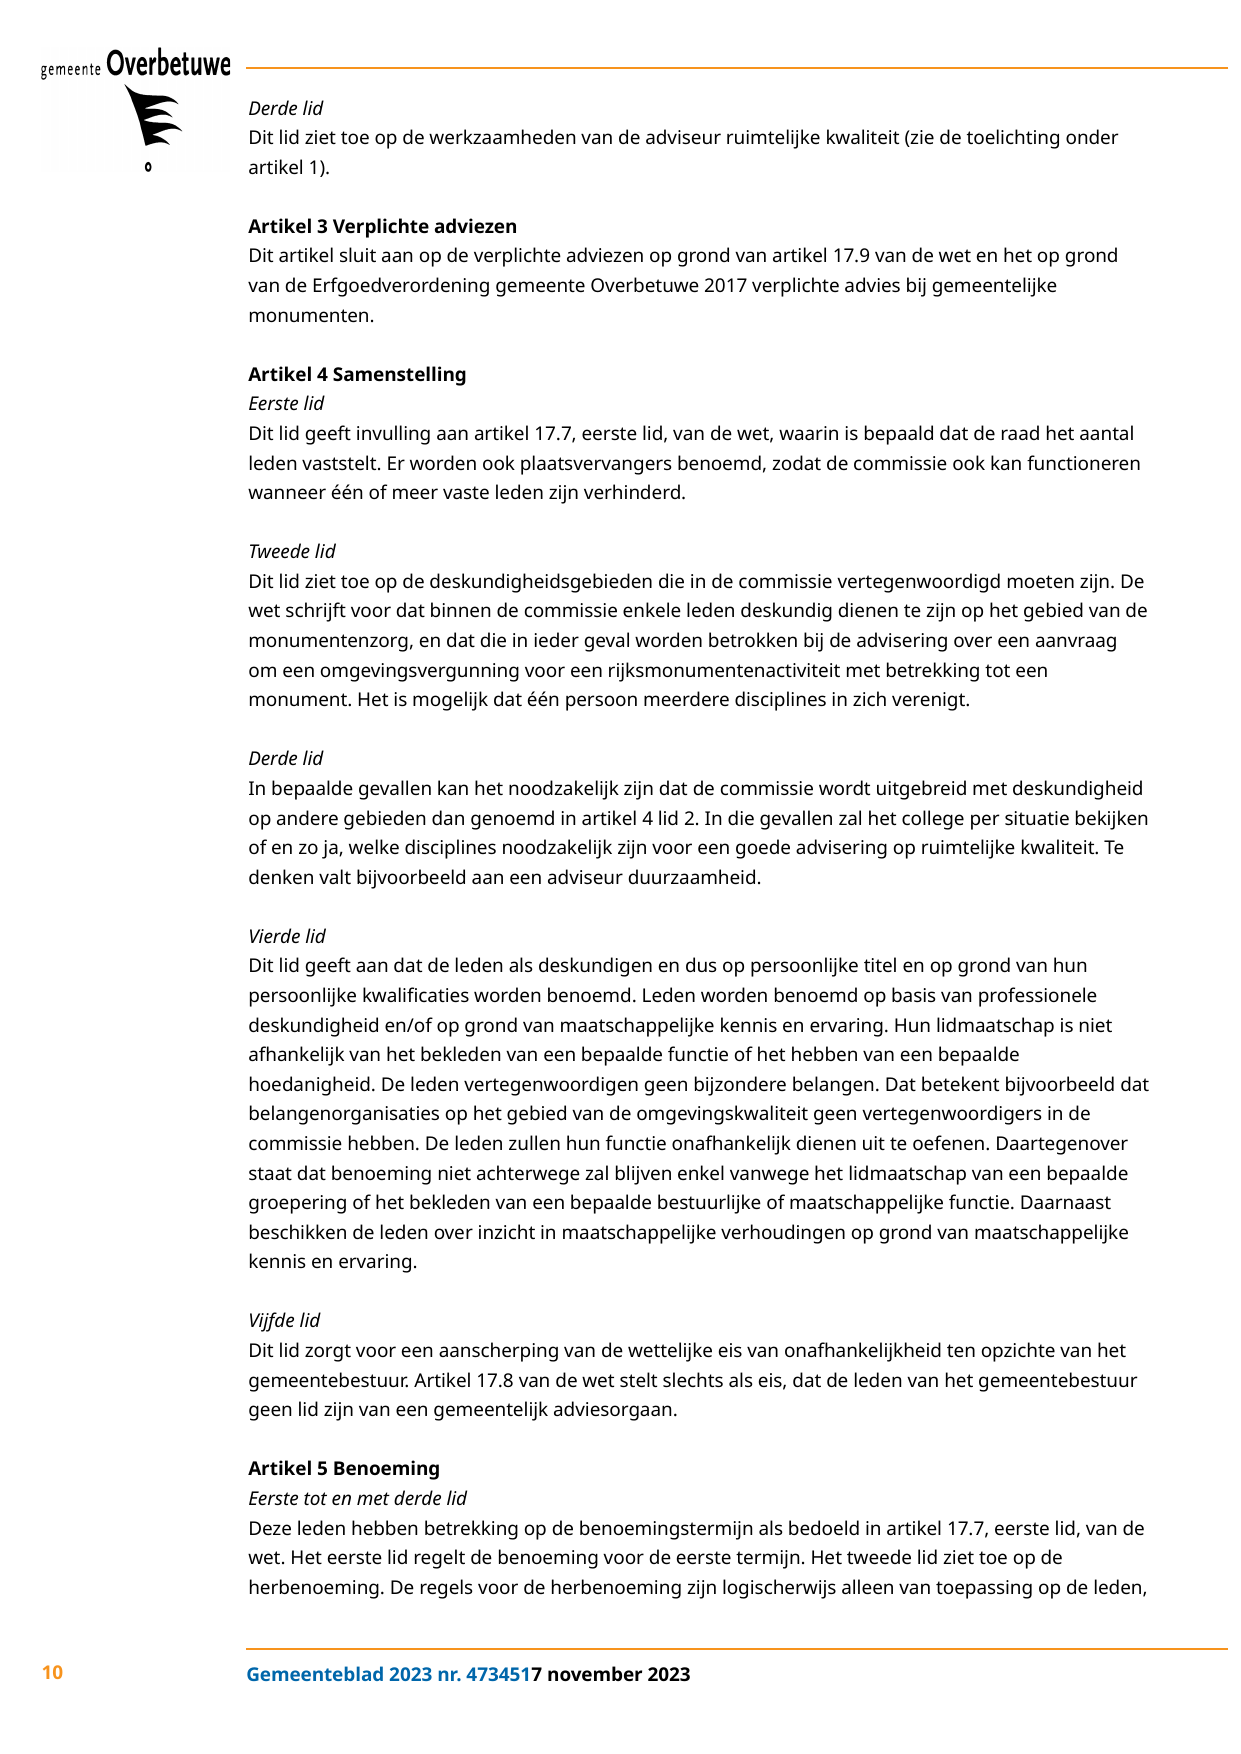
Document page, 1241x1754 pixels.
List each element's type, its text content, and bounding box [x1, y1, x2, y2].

text Eerste lid [248, 391, 1152, 416]
text Tweede lid [248, 538, 1152, 564]
text Eerste tot en met derde lid [248, 1485, 1152, 1511]
picture [41, 47, 231, 172]
text Artikel 3 Verplichte adviezen [248, 213, 1152, 239]
text Dit lid ziet toe op de werkzaamheden van de adviseur ruimtelijke kwaliteit (zie de toelichting onder artikel 1). [248, 124, 1152, 180]
text Dit lid zorgt voor een aanscherping van de wettelijke eis van onafhankelijkheid ten opzichte van het gemeentebestuur. Artikel 17.8 van de wet stelt slechts als eis, dat de leden van het gemeentebestuur geen lid zijn van een gemeentelijk adviesorgaan. [248, 1337, 1152, 1422]
text Vierde lid [248, 923, 1152, 949]
text Dit artikel sluit aan op de verplichte adviezen op grond van artikel 17.9 van de wet en het op grond van de Erfgoedverordening gemeente Overbetuwe 2017 verplichte advies bij gemeentelijke monumenten. [248, 243, 1152, 328]
text Dit lid geeft aan dat de leden als deskundigen en dus op persoonlijke titel en op grond van hun persoonlijke kwalificaties worden benoemd. Leden worden benoemd op basis van professionele deskundigheid en/of op grond van maatschappelijke kennis en ervaring. Hun lidmaatschap is niet afhankelijk van het bekleden van een bepaalde functie of het hebben van een bepaalde hoedanigheid. De leden vertegenwoordigen geen bijzondere belangen. Dat betekent bijvoorbeeld dat belangenorganisaties op het gebied van de omgevingskwaliteit geen vertegenwoordigers in de commissie hebben. De leden zullen hun functie onafhankelijk dienen uit te oefenen. Daartegenover staat dat benoeming niet achterwege zal blijven enkel vanwege het lidmaatschap van een bepaalde groepering of het bekleden van een bepaalde bestuurlijke of maatschappelijke functie. Daarnaast beschikken de leden over inzicht in maatschappelijke verhoudingen op grond van maatschappelijke kennis en ervaring. [248, 953, 1152, 1274]
text Artikel 5 Benoeming [248, 1456, 1152, 1481]
text Derde lid [248, 746, 1152, 771]
text Derde lid [248, 95, 1152, 121]
text Deze leden hebben betrekking op de benoemingstermijn als bedoeld in artikel 17.7, eerste lid, van de wet. Het eerste lid regelt de benoeming voor de eerste termijn. Het tweede lid ziet toe op de herbenoeming. De regels voor de herbenoeming zijn logischerwijs alleen van toepassing op de leden, [248, 1515, 1152, 1600]
text Dit lid geeft invulling aan artikel 17.7, eerste lid, van de wet, waarin is bepaald dat de raad het aantal leden vaststelt. Er worden ook plaatsvervangers benoemd, zodat de commissie ook kan functioneren wanneer één of meer vaste leden zijn verhinderd. [248, 420, 1152, 505]
text Artikel 4 Samenstelling [248, 361, 1152, 387]
text In bepaalde gevallen kan het noodzakelijk zijn dat de commissie wordt uitgebreid met deskundigheid op andere gebieden dan genoemd in artikel 4 lid 2. In die gevallen zal het college per situatie bekijken of en zo ja, welke disciplines noodzakelijk zijn voor een goede advisering op ruimtelijke kwaliteit. Te denken valt bijvoorbeeld aan een adviseur duurzaamheid. [248, 775, 1152, 890]
text Vijfde lid [248, 1308, 1152, 1333]
text Dit lid ziet toe op de deskundigheidsgebieden die in de commissie vertegenwoordigd moeten zijn. De wet schrijft voor dat binnen de commissie enkele leden deskundig dienen te zijn op het gebied van de monumentenzorg, en dat die in ieder geval worden betrokken bij de advisering over een aanvraag om een omgevingsvergunning voor een rijksmonumentenactiviteit met betrekking tot een monument. Het is mogelijk dat één persoon meerdere disciplines in zich verenigt. [248, 568, 1152, 712]
